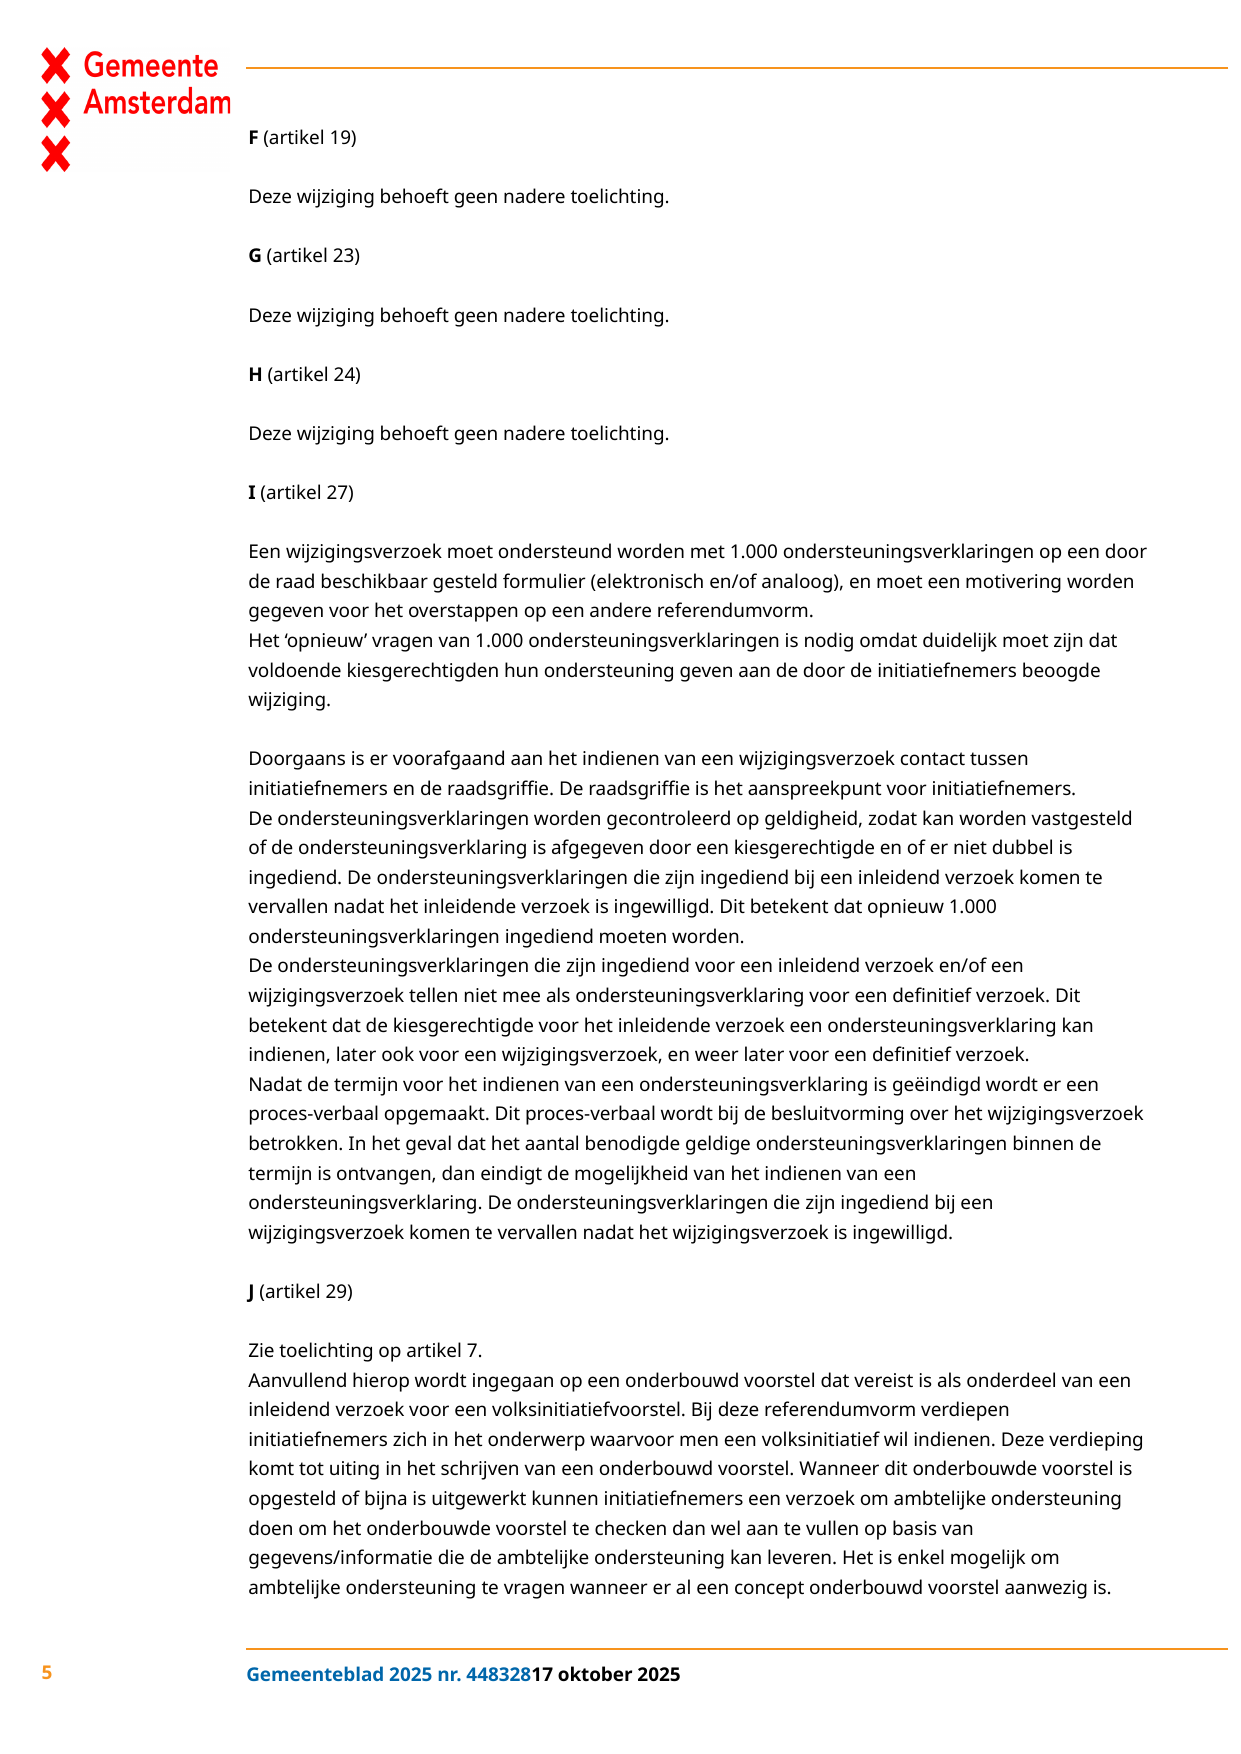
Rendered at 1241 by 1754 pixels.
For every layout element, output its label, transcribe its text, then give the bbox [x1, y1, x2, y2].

text Deze wijziging behoeft geen nadere toelichting. [248, 420, 1152, 446]
text De ondersteuningsverklaringen die zijn ingediend voor een inleidend verzoek en/of een wijzigingsverzoek tellen niet mee als ondersteuningsverklaring voor een definitief verzoek. Dit betekent dat de kiesgerechtigde voor het inleidende verzoek een ondersteuningsverklaring kan indienen, later ook voor een wijzigingsverzoek, en weer later voor een definitief verzoek. [248, 953, 1152, 1067]
text Nadat de termijn voor het indienen van een ondersteuningsverklaring is geëindigd wordt er een proces-verbaal opgemaakt. Dit proces-verbaal wordt bij de besluitvorming over het wijzigingsverzoek betrokken. In het geval dat het aantal benodigde geldige ondersteuningsverklaringen binnen de termijn is ontvangen, dan eindigt de mogelijkheid van het indienen van een ondersteuningsverklaring. De ondersteuningsverklaringen die zijn ingediend bij een wijzigingsverzoek komen te vervallen nadat het wijzigingsverzoek is ingewilligd. [248, 1071, 1152, 1245]
text Zie toelichting op artikel 7. [248, 1337, 1152, 1363]
text Het ‘opnieuw’ vragen van 1.000 ondersteuningsverklaringen is nodig omdat duidelijk moet zijn dat voldoende kiesgerechtigden hun ondersteuning geven aan de door de initiatiefnemers beoogde wijziging. [248, 627, 1152, 712]
text H (artikel 24) [248, 361, 1152, 387]
text F (artikel 19) [248, 124, 1152, 150]
text Deze wijziging behoeft geen nadere toelichting. [248, 183, 1152, 209]
text Aanvullend hierop wordt ingegaan op een onderbouwd voorstel dat vereist is als onderdeel van een inleidend verzoek voor een volksinitiatiefvoorstel. Bij deze referendumvorm verdiepen initiatiefnemers zich in het onderwerp waarvoor men een volksinitiatief wil indienen. Deze verdieping komt tot uiting in het schrijven van een onderbouwd voorstel. Wanneer dit onderbouwde voorstel is opgesteld of bijna is uitgewerkt kunnen initiatiefnemers een verzoek om ambtelijke ondersteuning doen om het onderbouwde voorstel te checken dan wel aan te vullen op basis van gegevens/informatie die de ambtelijke ondersteuning kan leveren. Het is enkel mogelijk om ambtelijke ondersteuning te vragen wanneer er al een concept onderbouwd voorstel aanwezig is. [248, 1367, 1152, 1600]
text Doorgaans is er voorafgaand aan het indienen van een wijzigingsverzoek contact tussen initiatiefnemers en de raadsgriffie. De raadsgriffie is het aanspreekpunt voor initiatiefnemers. [248, 746, 1152, 801]
text I (artikel 27) [248, 479, 1152, 505]
text G (artikel 23) [248, 243, 1152, 268]
text Deze wijziging behoeft geen nadere toelichting. [248, 302, 1152, 328]
text Een wijzigingsverzoek moet ondersteund worden met 1.000 ondersteuningsverklaringen op een door de raad beschikbaar gesteld formulier (elektronisch en/of analoog), en moet een motivering worden gegeven voor het overstappen op een andere referendumvorm. [248, 538, 1152, 623]
picture [41, 47, 231, 172]
text De ondersteuningsverklaringen worden gecontroleerd op geldigheid, zodat kan worden vastgesteld of de ondersteuningsverklaring is afgegeven door een kiesgerechtigde en of er niet dubbel is ingediend. De ondersteuningsverklaringen die zijn ingediend bij een inleidend verzoek komen te vervallen nadat het inleidende verzoek is ingewilligd. Dit betekent dat opnieuw 1.000 ondersteuningsverklaringen ingediend moeten worden. [248, 805, 1152, 949]
text J (artikel 29) [248, 1278, 1152, 1304]
